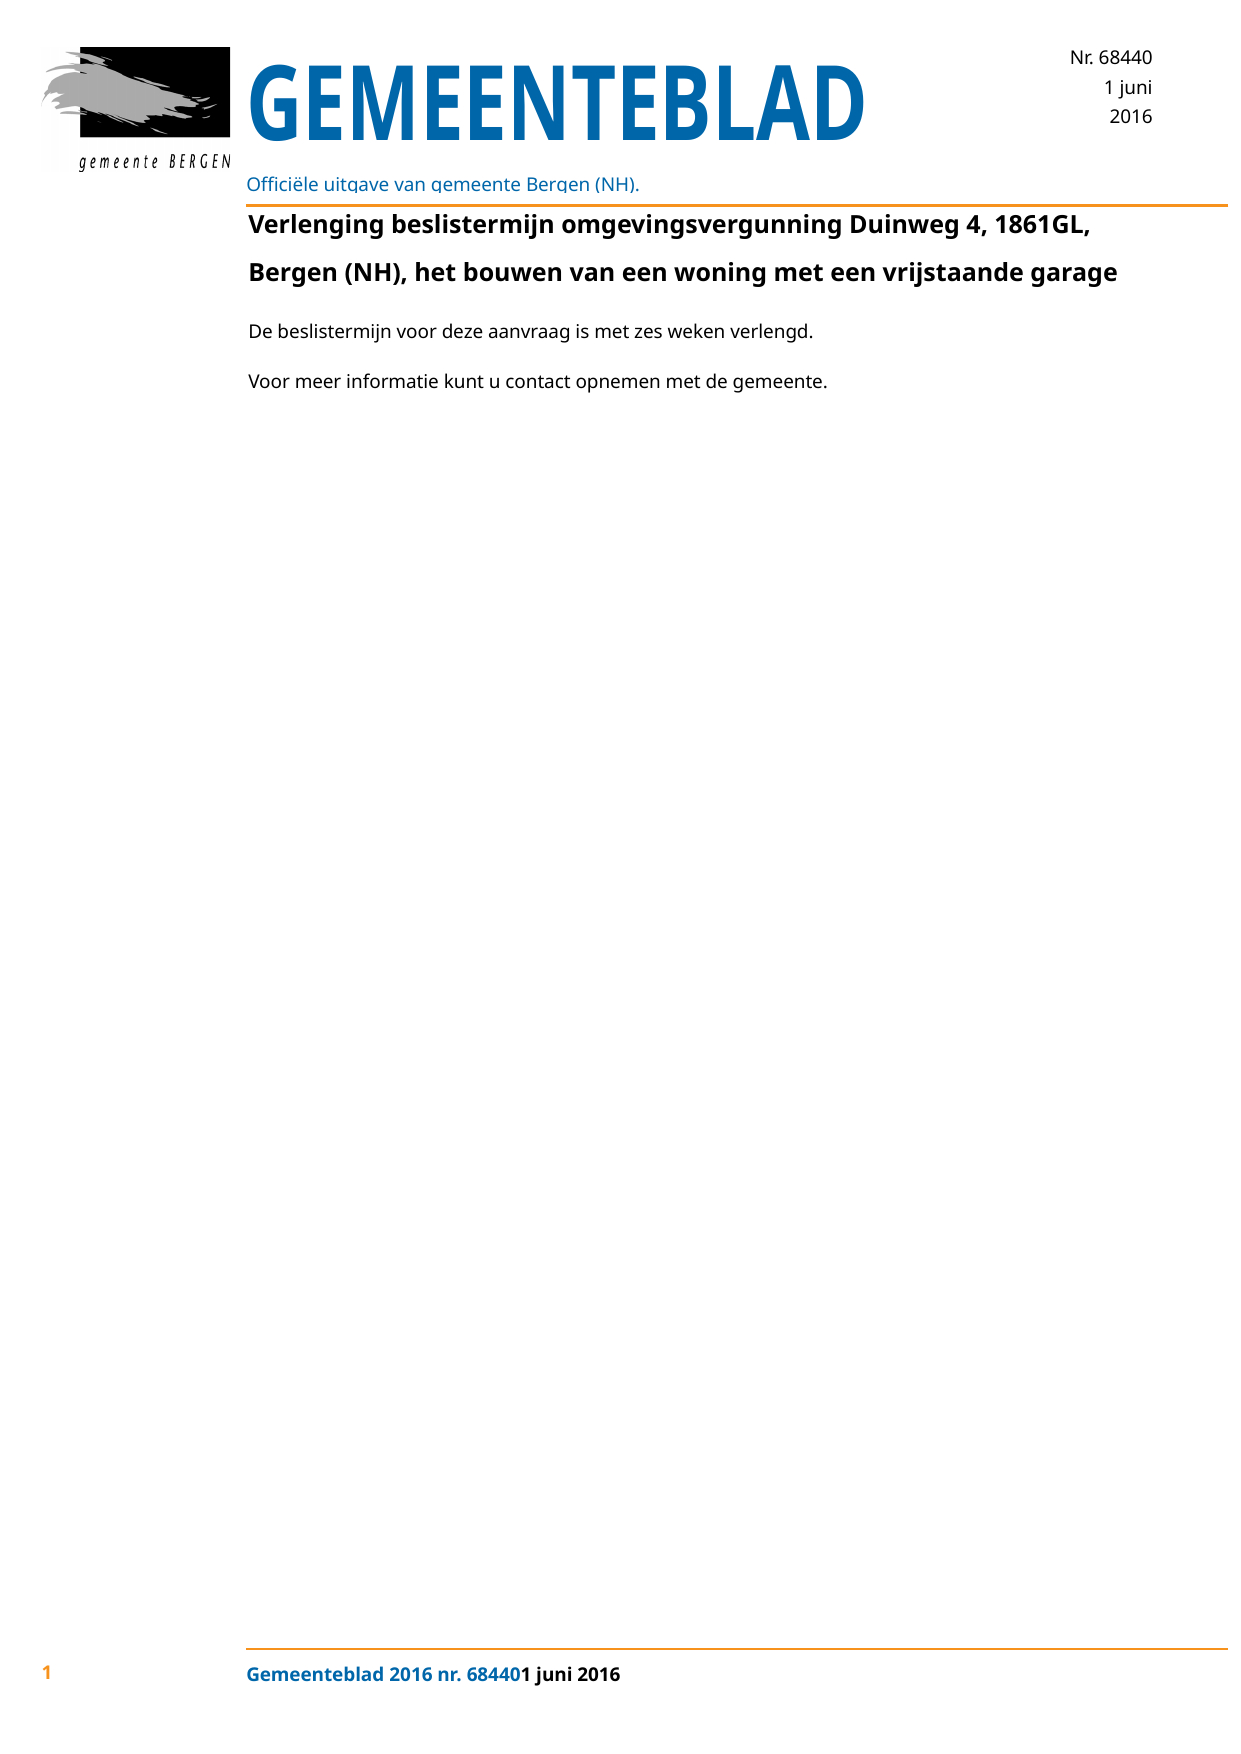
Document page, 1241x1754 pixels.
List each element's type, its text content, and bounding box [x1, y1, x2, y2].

text Verlenging beslistermijn omgevingsvergunning Duinweg 4, 1861GL, Bergen (NH), het bouwen van een woning met een vrijstaande garage [248, 207, 1152, 288]
text De beslistermijn voor deze aanvraag is met zes weken verlengd. [248, 318, 1152, 344]
text Voor meer informatie kunt u contact opnemen met de gemeente. [248, 368, 1152, 394]
picture [41, 47, 231, 172]
